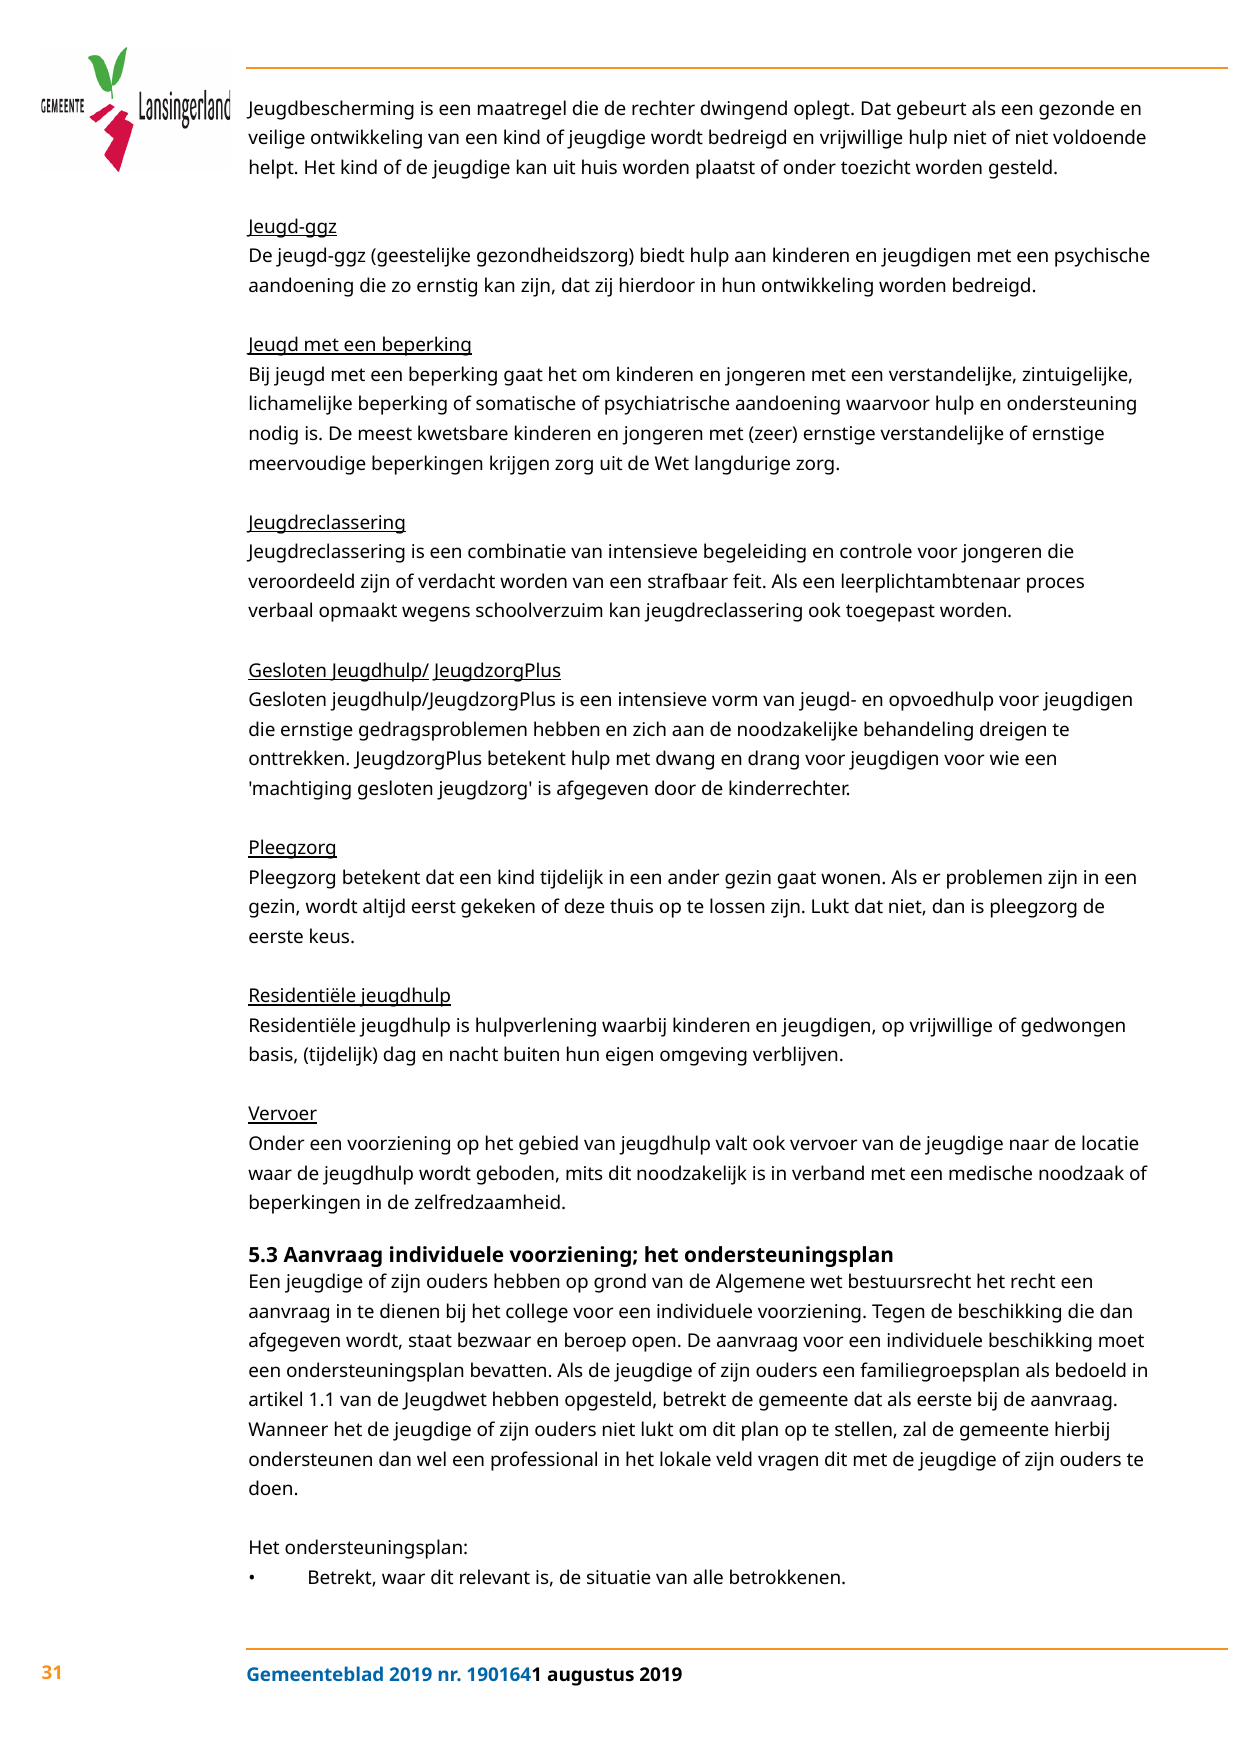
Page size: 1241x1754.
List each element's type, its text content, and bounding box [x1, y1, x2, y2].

text Pleegzorg betekent dat een kind tijdelijk in een ander gezin gaat wonen. Als er problemen zijn in een gezin, wordt altijd eerst gekeken of deze thuis op te lossen zijn. Lukt dat niet, dan is pleegzorg de eerste keus. [248, 864, 1152, 949]
text Residentiële jeugdhulp [248, 982, 1152, 1008]
text Gesloten jeugdhulp/JeugdzorgPlus is een intensieve vorm van jeugd- en opvoedhulp voor jeugdigen die ernstige gedragsproblemen hebben en zich aan de noodzakelijke behandeling dreigen te onttrekken. JeugdzorgPlus betekent hulp met dwang en drang voor jeugdigen voor wie een 'machtiging gesloten jeugdzorg' is afgegeven door de kinderrechter. [248, 686, 1152, 801]
text Onder een voorziening op het gebied van jeugdhulp valt ook vervoer van de jeugdige naar de locatie waar de jeugdhulp wordt geboden, mits dit noodzakelijk is in verband met een medische noodzaak of beperkingen in de zelfredzaamheid. [248, 1130, 1152, 1215]
text Gesloten Jeugdhulp/ JeugdzorgPlus [248, 657, 1152, 683]
text Jeugdbescherming is een maatregel die de rechter dwingend oplegt. Dat gebeurt als een gezonde en veilige ontwikkeling van een kind of jeugdige wordt bedreigd en vrijwillige hulp niet of niet voldoende helpt. Het kind of de jeugdige kan uit huis worden plaatst of onder toezicht worden gesteld. [248, 95, 1152, 180]
text Bij jeugd met een beperking gaat het om kinderen en jongeren met een verstandelijke, zintuigelijke, lichamelijke beperking of somatische of psychiatrische aandoening waarvoor hulp en ondersteuning nodig is. De meest kwetsbare kinderen en jongeren met (zeer) ernstige verstandelijke of ernstige meervoudige beperkingen krijgen zorg uit de Wet langdurige zorg. [248, 361, 1152, 476]
picture [41, 47, 231, 172]
text Jeugd-ggz [248, 213, 1152, 239]
text Een jeugdige of zijn ouders hebben op grond van de Algemene wet bestuursrecht het recht een aanvraag in te dienen bij het college voor een individuele voorziening. Tegen de beschikking die dan afgegeven wordt, staat bezwaar en beroep open. De aanvraag voor een individuele beschikking moet een ondersteuningsplan bevatten. Als de jeugdige of zijn ouders een familiegroepsplan als bedoeld in artikel 1.1 van de Jeugdwet hebben opgesteld, betrekt de gemeente dat als eerste bij de aanvraag. Wanneer het de jeugdige of zijn ouders niet lukt om dit plan op te stellen, zal de gemeente hierbij ondersteunen dan wel een professional in het lokale veld vragen dit met de jeugdige of zijn ouders te doen. [248, 1268, 1152, 1501]
text Residentiële jeugdhulp is hulpverlening waarbij kinderen en jeugdigen, op vrijwillige of gedwongen basis, (tijdelijk) dag en nacht buiten hun eigen omgeving verblijven. [248, 1012, 1152, 1067]
text Vervoer [248, 1101, 1152, 1126]
text Jeugd met een beperking [248, 331, 1152, 357]
text De jeugd-ggz (geestelijke gezondheidszorg) biedt hulp aan kinderen en jeugdigen met een psychische aandoening die zo ernstig kan zijn, dat zij hierdoor in hun ontwikkeling worden bedreigd. [248, 243, 1152, 298]
text Het ondersteuningsplan: [248, 1534, 1152, 1560]
text Jeugdreclassering [248, 509, 1152, 535]
text 5.3 Aanvraag individuele voorziening; het ondersteuningsplan [248, 1240, 1152, 1268]
text Jeugdreclassering is een combinatie van intensieve begeleiding en controle voor jongeren die veroordeeld zijn of verdacht worden van een strafbaar feit. Als een leerplichtambtenaar proces verbaal opmaakt wegens schoolverzuim kan jeugdreclassering ook toegepast worden. [248, 538, 1152, 623]
text Pleegzorg [248, 834, 1152, 860]
list Betrekt, waar dit relevant is, de situatie van alle betrokkenen. [248, 1564, 1152, 1590]
